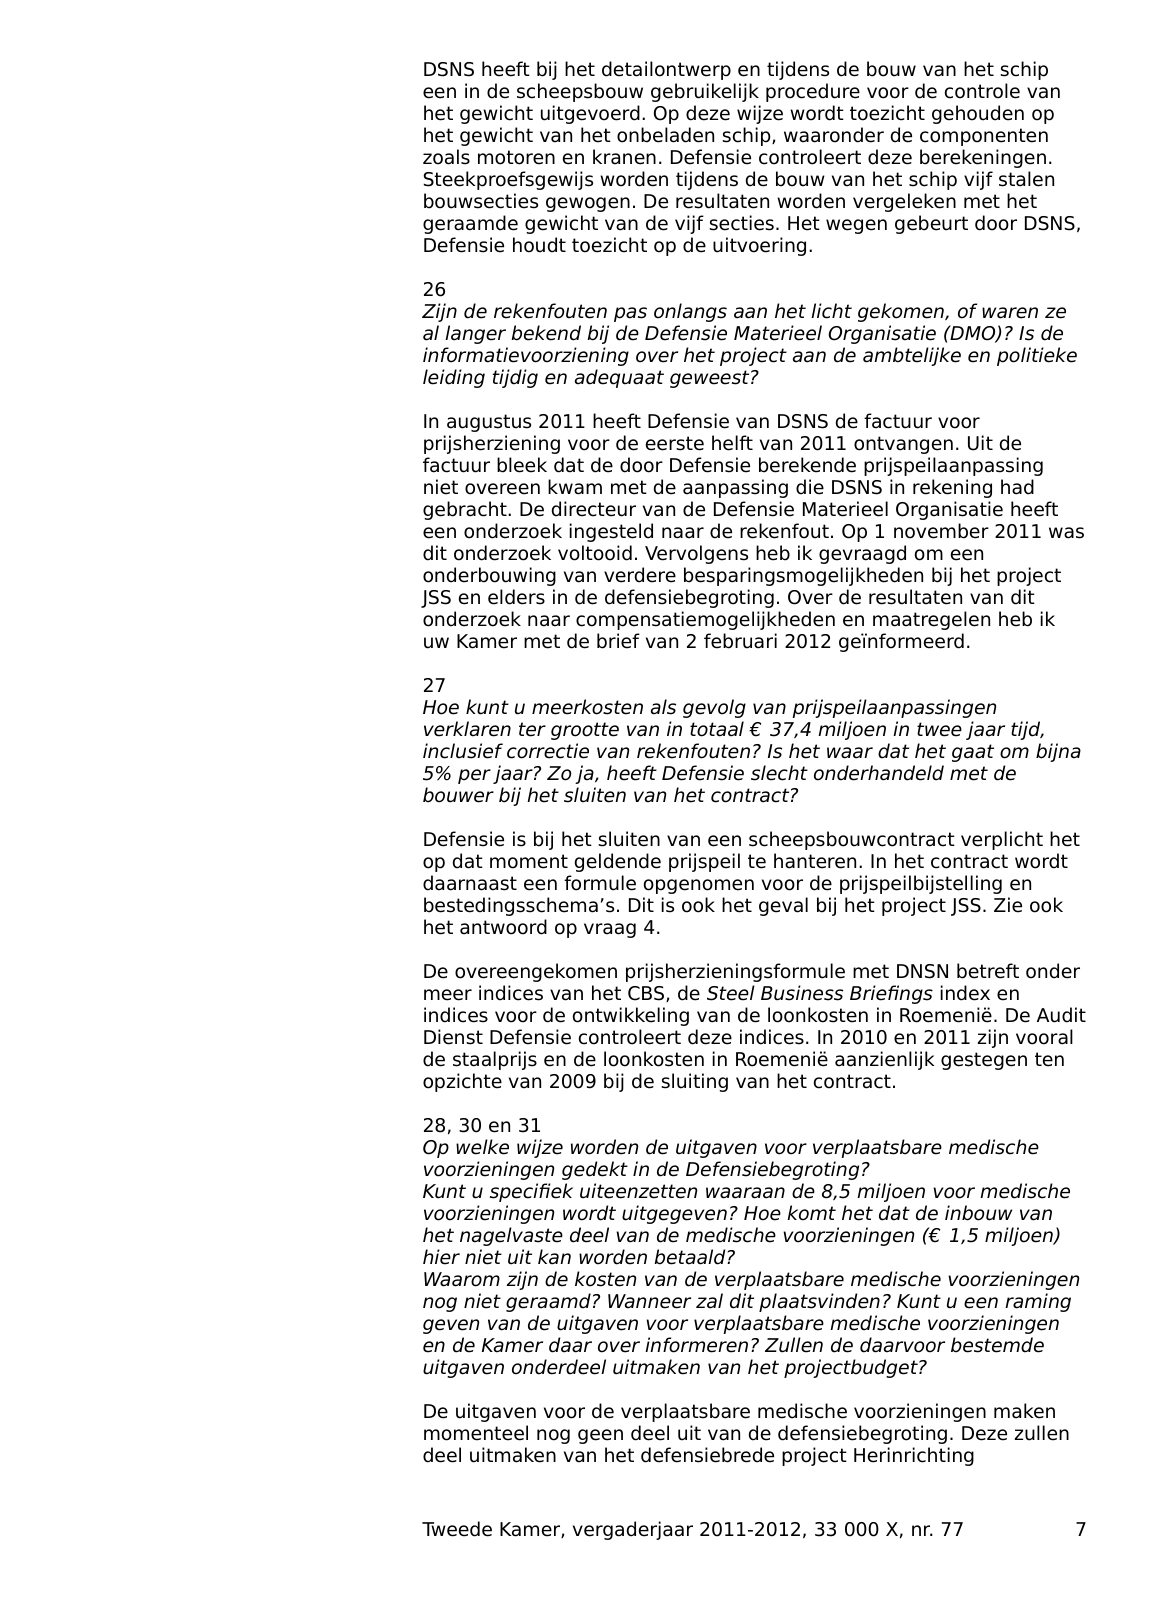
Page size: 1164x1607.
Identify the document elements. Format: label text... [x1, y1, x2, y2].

text Zijn de rekenfouten pas onlangs aan het licht gekomen, of waren ze al langer bekend bij de Defensie Materieel Organisatie (DMO)? Is de informatievoorziening over het project aan de ambtelijke en politieke leiding tijdig en adequaat geweest? [422, 301, 1087, 389]
text DSNS heeft bij het detailontwerp en tijdens de bouw van het schip een in de scheepsbouw gebruikelijk procedure voor de controle van het gewicht uitgevoerd. Op deze wijze wordt toezicht gehouden op het gewicht van het onbeladen schip, waaronder de componenten zoals motoren en kranen. Defensie controleert deze berekeningen. Steekproefsgewijs worden tijdens de bouw van het schip vijf stalen bouwsecties gewogen. De resultaten worden vergeleken met het geraamde gewicht van de vijf secties. Het wegen gebeurt door DSNS, Defensie houdt toezicht op de uitvoering. [422, 59, 1087, 257]
text Op welke wijze worden de uitgaven voor verplaatsbare medische voorzieningen gedekt in de Defensiebegroting? [422, 1137, 1087, 1181]
text Waarom zijn de kosten van de verplaatsbare medische voorzieningen nog niet geraamd? Wanneer zal dit plaatsvinden? Kunt u een raming geven van de uitgaven voor verplaatsbare medische voorzieningen en de Kamer daar over informeren? Zullen de daarvoor bestemde uitgaven onderdeel uitmaken van het projectbudget? [422, 1269, 1087, 1379]
text 28, 30 en 31 [422, 1115, 1087, 1137]
text Kunt u specifiek uiteenzetten waaraan de 8,5 miljoen voor medische voorzieningen wordt uitgegeven? Hoe komt het dat de inbouw van het nagelvaste deel van de medische voorzieningen (€ 1,5 miljoen) hier niet uit kan worden betaald? [422, 1181, 1087, 1269]
text 27 [422, 675, 1087, 697]
text Hoe kunt u meerkosten als gevolg van prijspeilaanpassingen verklaren ter grootte van in totaal € 37,4 miljoen in twee jaar tijd, inclusief correctie van rekenfouten? Is het waar dat het gaat om bijna 5% per jaar? Zo ja, heeft Defensie slecht onderhandeld met de bouwer bij het sluiten van het contract? [422, 697, 1087, 807]
text De uitgaven voor de verplaatsbare medische voorzieningen maken momenteel nog geen deel uit van de defensiebegroting. Deze zullen deel uitmaken van het defensiebrede project Herinrichting [422, 1401, 1087, 1467]
text Defensie is bij het sluiten van een scheepsbouwcontract verplicht het op dat moment geldende prijspeil te hanteren. In het contract wordt daarnaast een formule opgenomen voor de prijspeilbijstelling en bestedingsschema’s. Dit is ook het geval bij het project JSS. Zie ook het antwoord op vraag 4. [422, 829, 1087, 939]
text 26 [422, 279, 1087, 301]
text In augustus 2011 heeft Defensie van DSNS de factuur voor prijsherziening voor de eerste helft van 2011 ontvangen. Uit de factuur bleek dat de door Defensie berekende prijspeilaanpassing niet overeen kwam met de aanpassing die DSNS in rekening had gebracht. De directeur van de Defensie Materieel Organisatie heeft een onderzoek ingesteld naar de rekenfout. Op 1 november 2011 was dit onderzoek voltooid. Vervolgens heb ik gevraagd om een onderbouwing van verdere besparingsmogelijkheden bij het project JSS en elders in de defensiebegroting. Over de resultaten van dit onderzoek naar compensatiemogelijkheden en maatregelen heb ik uw Kamer met de brief van 2 februari 2012 geïnformeerd. [422, 411, 1087, 653]
text De overeengekomen prijsherzieningsformule met DNSN betreft onder meer indices van het CBS, de Steel Business Briefings index en indices voor de ontwikkeling van de loonkosten in Roemenië. De Audit Dienst Defensie controleert deze indices. In 2010 en 2011 zijn vooral de staalprijs en de loonkosten in Roemenië aanzienlijk gestegen ten opzichte van 2009 bij de sluiting van het contract. [422, 961, 1087, 1093]
